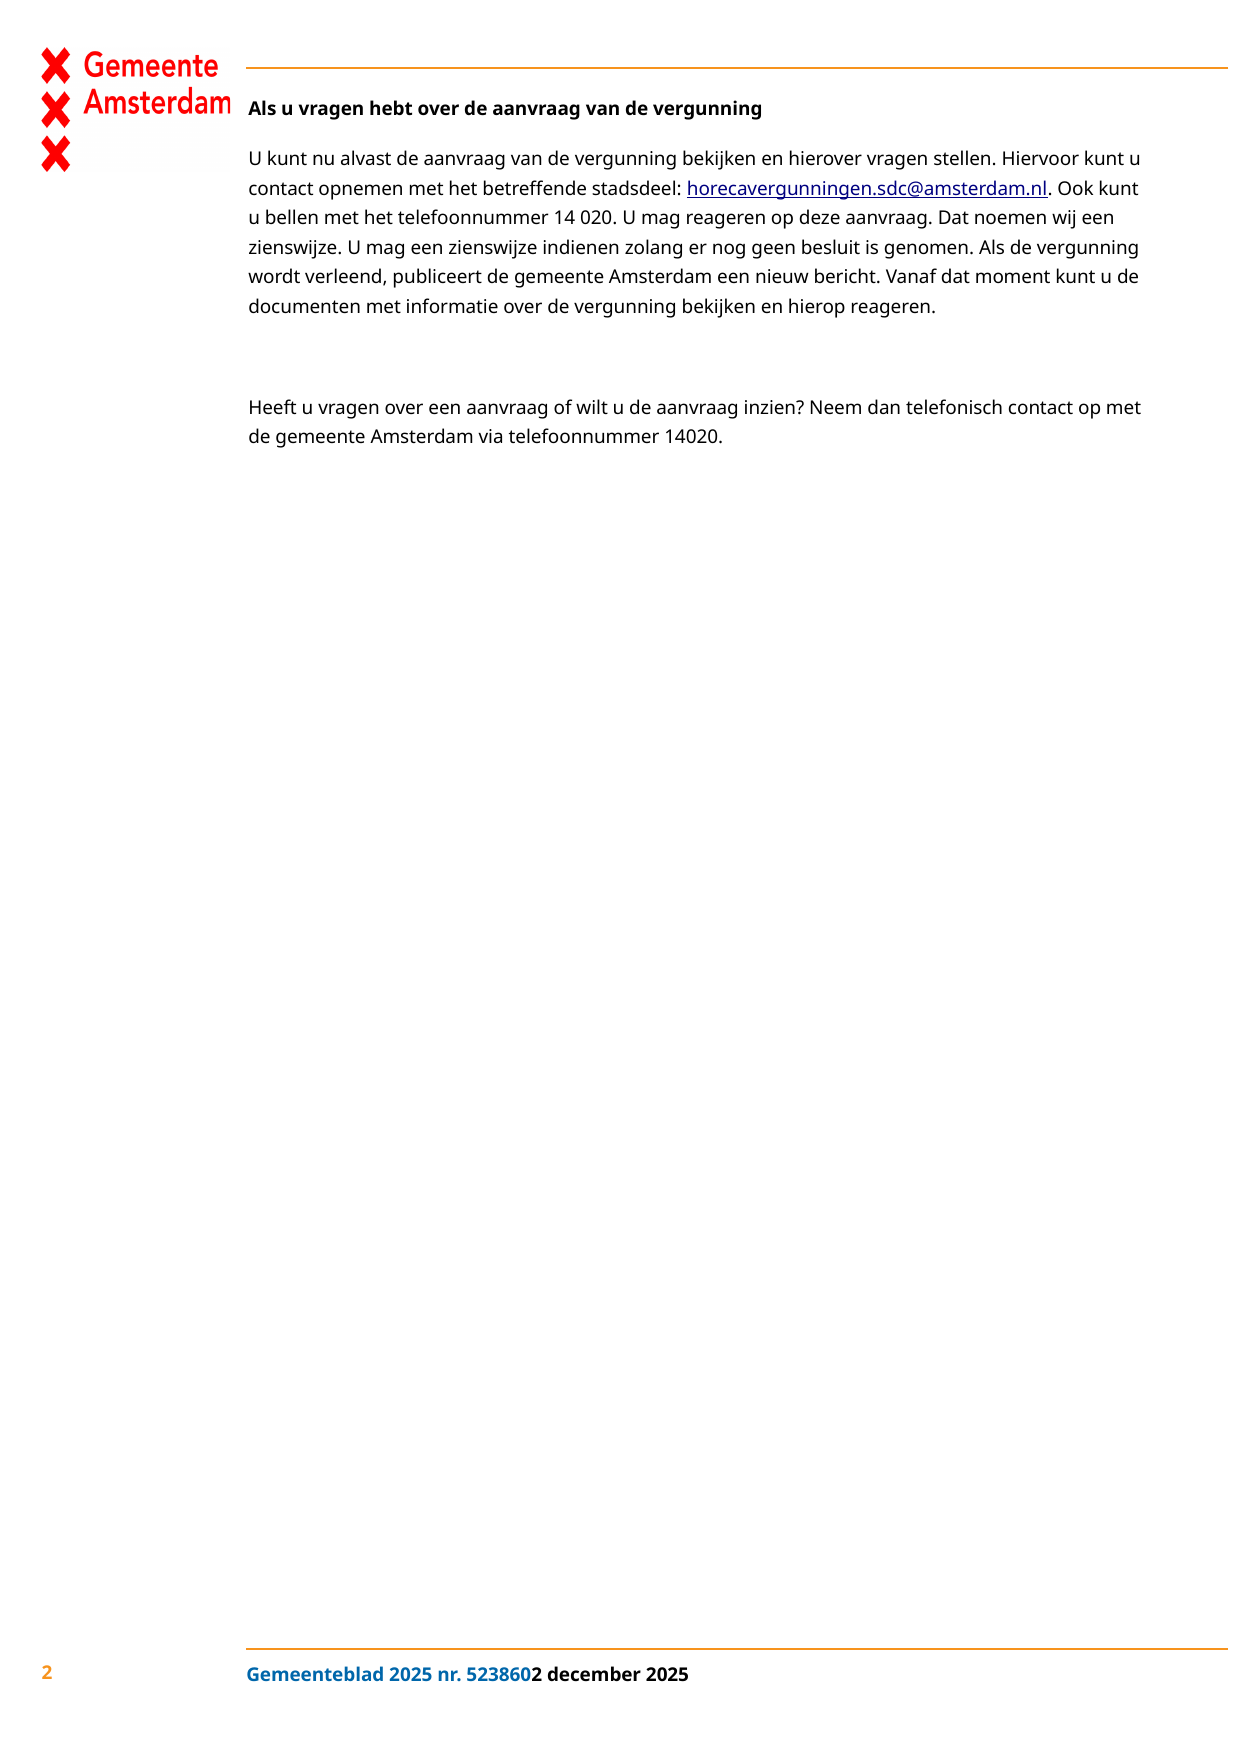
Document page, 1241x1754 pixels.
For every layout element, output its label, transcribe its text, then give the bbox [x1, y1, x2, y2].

text Als u vragen hebt over de aanvraag van de vergunning [248, 95, 1152, 121]
text Heeft u vragen over een aanvraag of wilt u de aanvraag inzien? Neem dan telefonisch contact op met de gemeente Amsterdam via telefoonnummer 14020. [248, 394, 1152, 449]
text U kunt nu alvast de aanvraag van de vergunning bekijken en hierover vragen stellen. Hiervoor kunt u contact opnemen met het betreffende stadsdeel: horecavergunningen.sdc@amsterdam.nl. Ook kunt u bellen met het telefoonnummer 14 020. U mag reageren op deze aanvraag. Dat noemen wij een zienswijze. U mag een zienswijze indienen zolang er nog geen besluit is genomen. Als de vergunning wordt verleend, publiceert de gemeente Amsterdam een nieuw bericht. Vanaf dat moment kunt u de documenten met informatie over de vergunning bekijken en hierop reageren. [248, 145, 1152, 319]
picture [41, 47, 231, 172]
